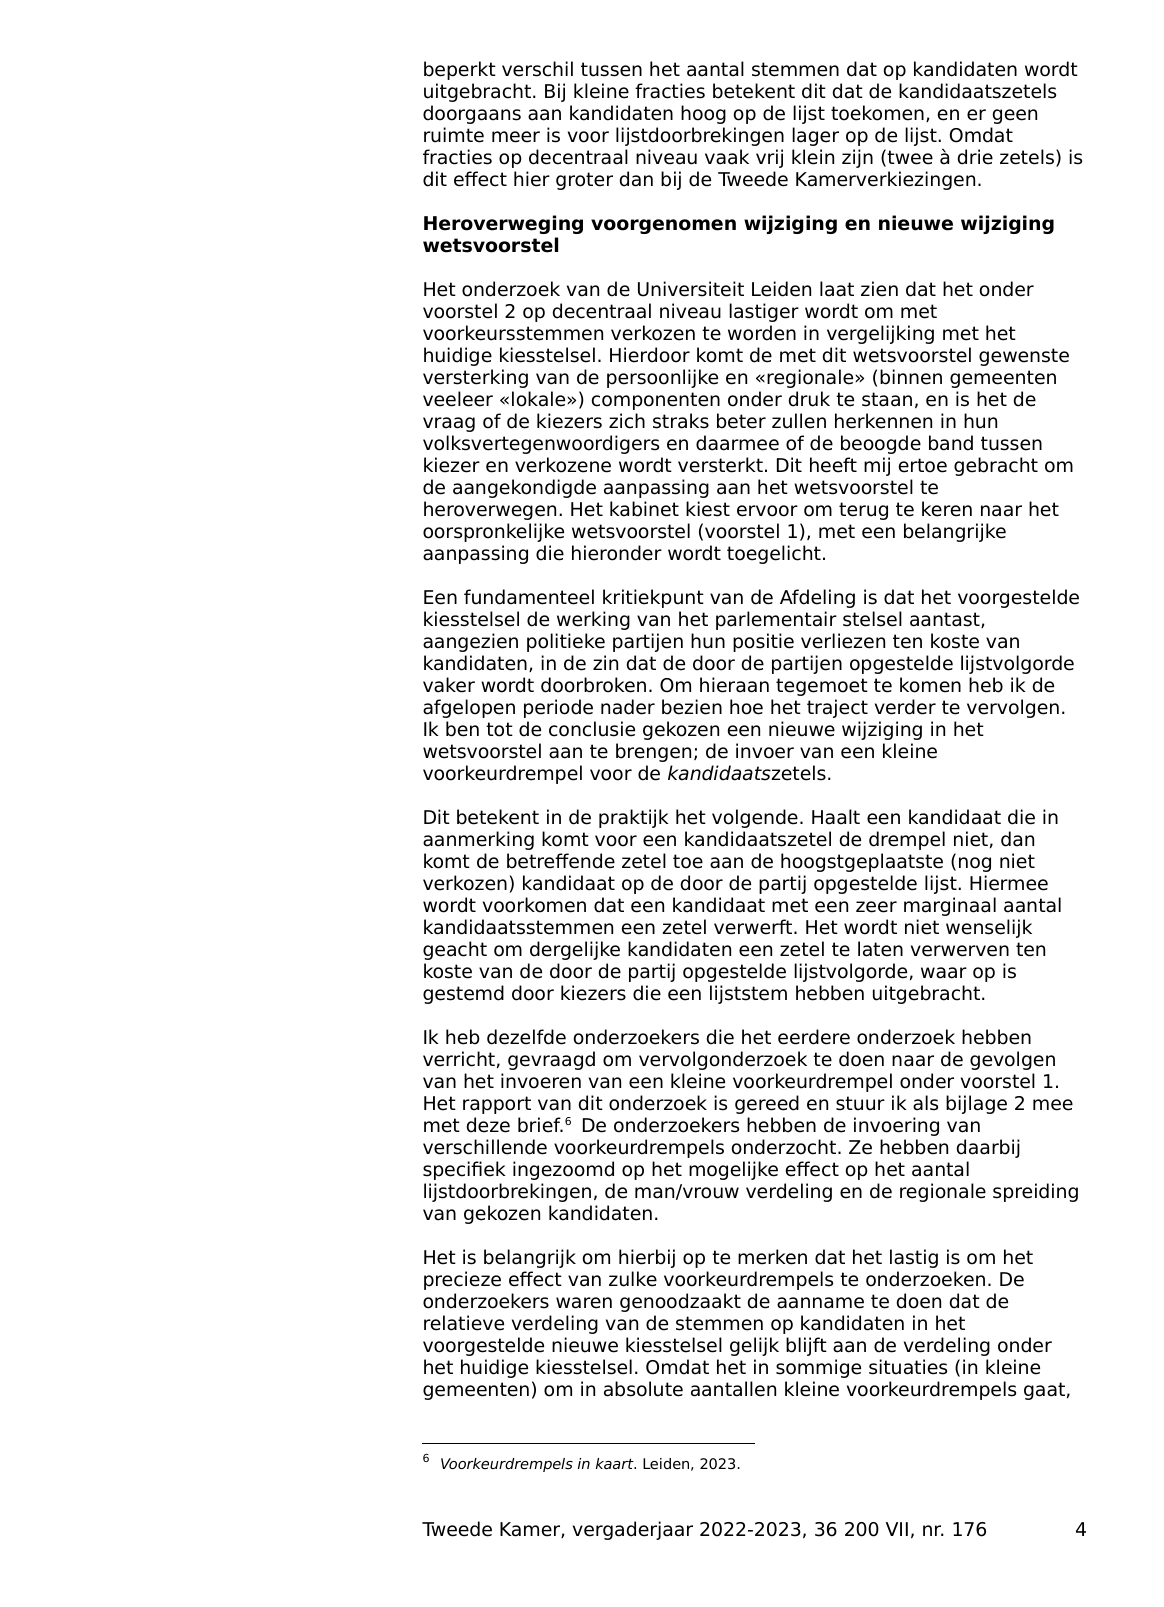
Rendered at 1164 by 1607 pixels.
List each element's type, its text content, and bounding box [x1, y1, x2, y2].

text Voorkeurdrempels in kaart. Leiden, 2023. [422, 1452, 1087, 1474]
text Dit betekent in de praktijk het volgende. Haalt een kandidaat die in aanmerking komt voor een kandidaatszetel de drempel niet, dan komt de betreffende zetel toe aan de hoogstgeplaatste (nog niet verkozen) kandidaat op de door de partij opgestelde lijst. Hiermee wordt voorkomen dat een kandidaat met een zeer marginaal aantal kandidaatsstemmen een zetel verwerft. Het wordt niet wenselijk geacht om dergelijke kandidaten een zetel te laten verwerven ten koste van de door de partij opgestelde lijstvolgorde, waar op is gestemd door kiezers die een lijststem hebben uitgebracht. [422, 807, 1087, 1005]
subtitle Heroverweging voorgenomen wijziging en nieuwe wijziging wetsvoorstel [422, 213, 1087, 257]
text Het is belangrijk om hierbij op te merken dat het lastig is om het precieze effect van zulke voorkeurdrempels te onderzoeken. De onderzoekers waren genoodzaakt de aanname te doen dat de relatieve verdeling van de stemmen op kandidaten in het voorgestelde nieuwe kiesstelsel gelijk blijft aan de verdeling onder het huidige kiesstelsel. Omdat het in sommige situaties (in kleine gemeenten) om in absolute aantallen kleine voorkeurdrempels gaat, [422, 1247, 1087, 1401]
text Een fundamenteel kritiekpunt van de Afdeling is dat het voorgestelde kiesstelsel de werking van het parlementair stelsel aantast, aangezien politieke partijen hun positie verliezen ten koste van kandidaten, in de zin dat de door de partijen opgestelde lijstvolgorde vaker wordt doorbroken. Om hieraan tegemoet te komen heb ik de afgelopen periode nader bezien hoe het traject verder te vervolgen. Ik ben tot de conclusie gekozen een nieuwe wijziging in het wetsvoorstel aan te brengen; de invoer van een kleine voorkeurdrempel voor de kandidaatszetels. [422, 587, 1087, 785]
text Het onderzoek van de Universiteit Leiden laat zien dat het onder voorstel 2 op decentraal niveau lastiger wordt om met voorkeursstemmen verkozen te worden in vergelijking met het huidige kiesstelsel. Hierdoor komt de met dit wetsvoorstel gewenste versterking van de persoonlijke en «regionale» (binnen gemeenten veeleer «lokale») componenten onder druk te staan, en is het de vraag of de kiezers zich straks beter zullen herkennen in hun volksvertegenwoordigers en daarmee of de beoogde band tussen kiezer en verkozene wordt versterkt. Dit heeft mij ertoe gebracht om de aangekondigde aanpassing aan het wetsvoorstel te heroverwegen. Het kabinet kiest ervoor om terug te keren naar het oorspronkelijke wetsvoorstel (voorstel 1), met een belangrijke aanpassing die hieronder wordt toegelicht. [422, 279, 1087, 565]
text beperkt verschil tussen het aantal stemmen dat op kandidaten wordt uitgebracht. Bij kleine fracties betekent dit dat de kandidaatszetels doorgaans aan kandidaten hoog op de lijst toekomen, en er geen ruimte meer is voor lijstdoorbrekingen lager op de lijst. Omdat fracties op decentraal niveau vaak vrij klein zijn (twee à drie zetels) is dit effect hier groter dan bij de Tweede Kamerverkiezingen. [422, 59, 1087, 191]
text Ik heb dezelfde onderzoekers die het eerdere onderzoek hebben verricht, gevraagd om vervolgonderzoek te doen naar de gevolgen van het invoeren van een kleine voorkeurdrempel onder voorstel 1. Het rapport van dit onderzoek is gereed en stuur ik als bijlage 2 mee met deze brief. De onderzoekers hebben de invoering van verschillende voorkeurdrempels onderzocht. Ze hebben daarbij specifiek ingezoomd op het mogelijke effect op het aantal lijstdoorbrekingen, de man/vrouw verdeling en de regionale spreiding van gekozen kandidaten. [422, 1027, 1087, 1225]
